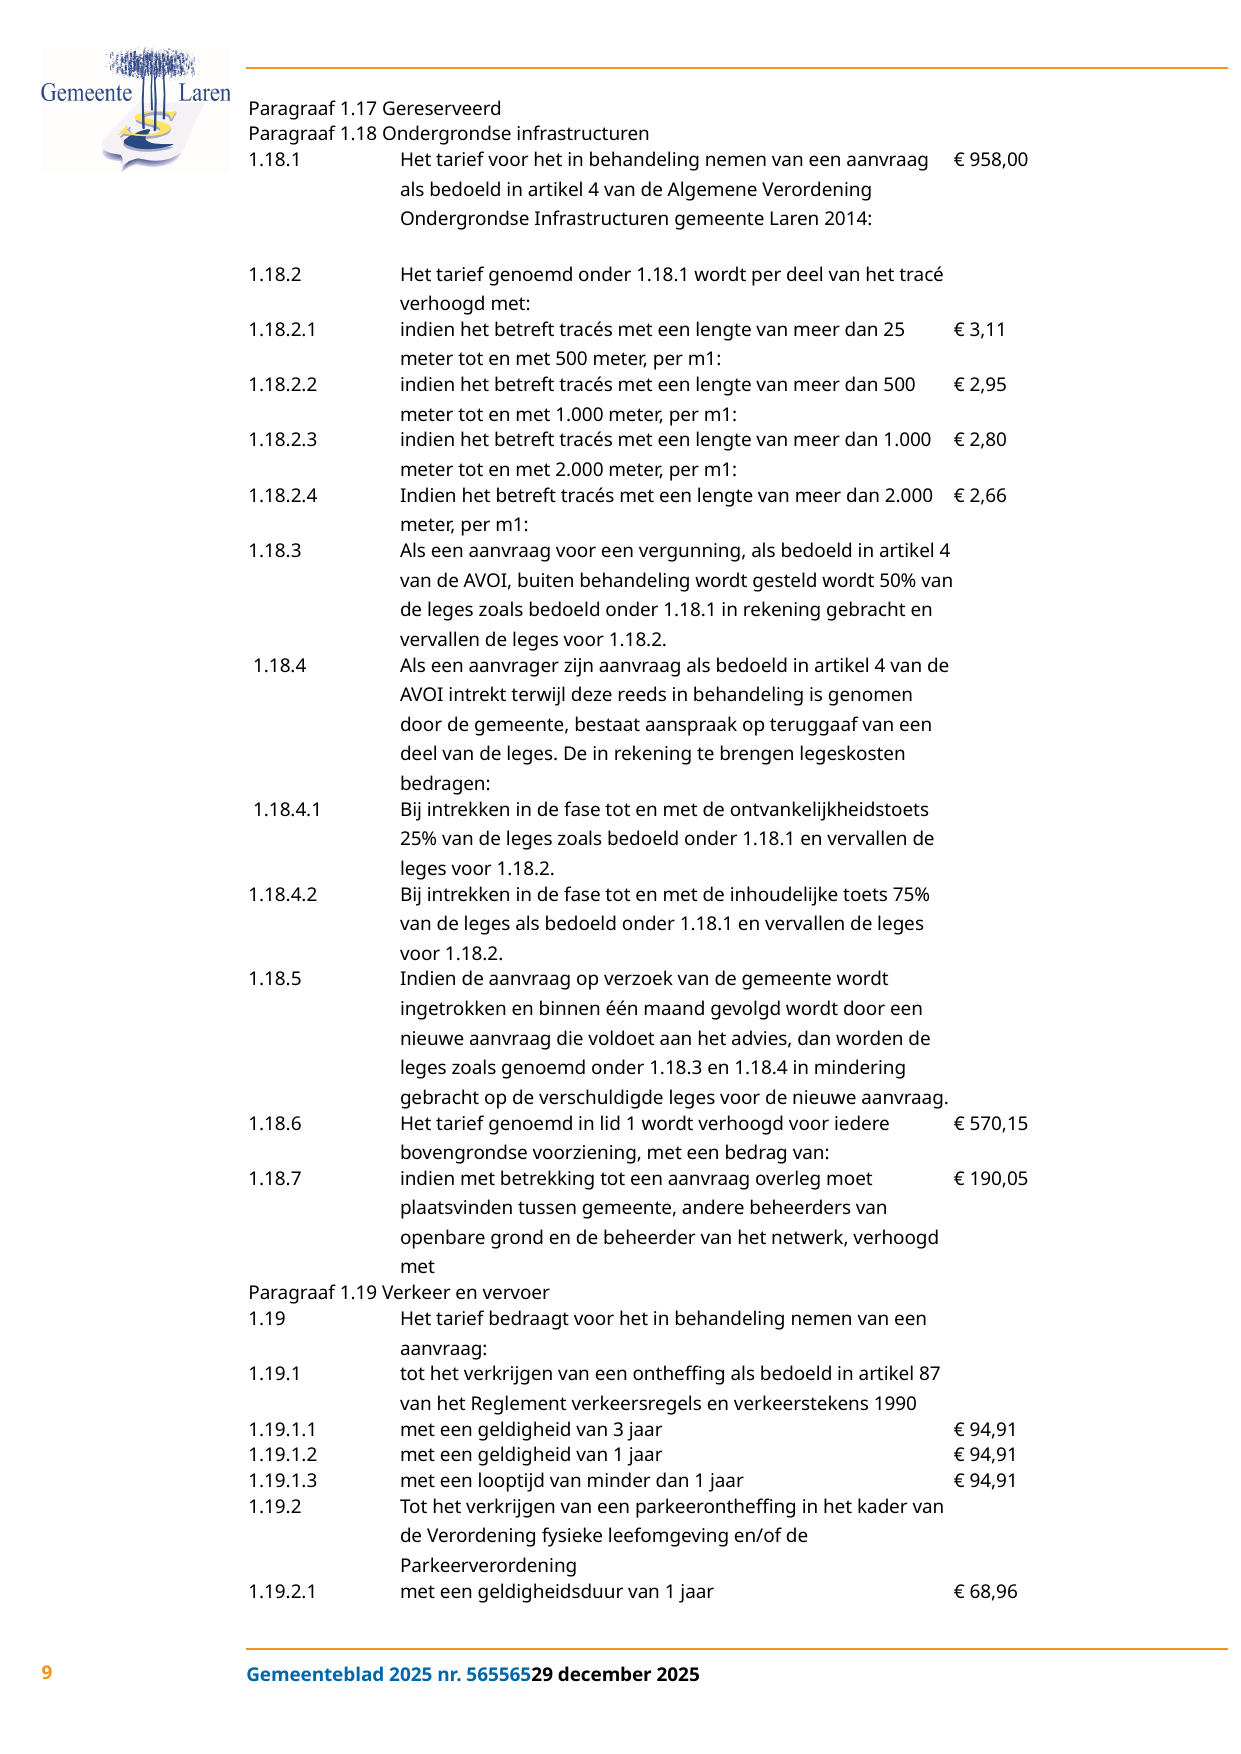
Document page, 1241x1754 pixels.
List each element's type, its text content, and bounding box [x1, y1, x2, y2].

table_cell met een geldigheid van 3 jaar [400, 1416, 954, 1442]
table_cell 1.19.1.1 [248, 1416, 400, 1442]
table_cell [954, 1361, 1152, 1416]
table_cell € 2,95 [954, 371, 1152, 427]
table_cell Het tarief bedraagt voor het in behandeling nemen van een aanvraag: [400, 1305, 954, 1361]
table_cell 1.19 [248, 1305, 400, 1361]
table_cell [954, 652, 1152, 796]
table_cell € 2,80 [954, 427, 1152, 482]
table_cell Indien de aanvraag op verzoek van de gemeente wordt ingetrokken en binnen één maand gevolgd wordt door een nieuwe aanvraag die voldoet aan het advies, dan worden de leges zoals genoemd onder 1.18.3 en 1.18.4 in mindering gebracht op de verschuldigde leges voor de nieuwe aanvraag. [400, 966, 954, 1110]
table_cell met een geldigheid van 1 jaar [400, 1442, 954, 1467]
table_cell € 94,91 [954, 1416, 1152, 1442]
table_cell 1.18.2.1 [248, 316, 400, 371]
table_cell 1.19.2 [248, 1493, 400, 1578]
table_cell 1.18.4 [248, 652, 400, 796]
table_cell met een geldigheidsduur van 1 jaar [400, 1578, 954, 1604]
table_cell 1.19.1.2 [248, 1442, 400, 1467]
table_cell indien het betreft tracés met een lengte van meer dan 500 meter tot en met 1.000 meter, per m1: [400, 371, 954, 427]
table_cell Als een aanvrager zijn aanvraag als bedoeld in artikel 4 van de AVOI intrekt terwijl deze reeds in behandeling is genomen door de gemeente, bestaat aanspraak op teruggaaf van een deel van de leges. De in rekening te brengen legeskosten bedragen: [400, 652, 954, 796]
table_cell [954, 881, 1152, 966]
table_cell 1.18.6 [248, 1110, 400, 1165]
table_cell Het tarief genoemd onder 1.18.1 wordt per deel van het tracé verhoogd met: [400, 261, 954, 316]
table_cell € 3,11 [954, 316, 1152, 371]
table_cell [954, 796, 1152, 881]
table_cell 1.18.2.2 [248, 371, 400, 427]
table_cell 1.18.3 [248, 537, 400, 652]
table_cell 1.18.7 [248, 1165, 400, 1279]
table_cell € 94,91 [954, 1467, 1152, 1493]
table_cell Als een aanvraag voor een vergunning, als bedoeld in artikel 4 van de AVOI, buiten behandeling wordt gesteld wordt 50% van de leges zoals bedoeld onder 1.18.1 in rekening gebracht en vervallen de leges voor 1.18.2. [400, 537, 954, 652]
table_cell Indien het betreft tracés met een lengte van meer dan 2.000 meter, per m1: [400, 482, 954, 537]
table_cell [954, 261, 1152, 316]
table_cell [954, 966, 1152, 1110]
table_cell € 94,91 [954, 1442, 1152, 1467]
table_cell 1.18.4.2 [248, 881, 400, 966]
table_cell Tot het verkrijgen van een parkeerontheffing in het kader van de Verordening fysieke leefomgeving en/of de Parkeerverordening [400, 1493, 954, 1578]
table_cell [954, 1280, 1152, 1305]
table_cell € 570,15 [954, 1110, 1152, 1165]
table_cell 1.18.5 [248, 966, 400, 1110]
table_cell Paragraaf 1.19 Verkeer en vervoer [248, 1280, 954, 1305]
table_cell 1.18.2.4 [248, 482, 400, 537]
table_cell Het tarief voor het in behandeling nemen van een aanvraag als bedoeld in artikel 4 van de Algemene Verordening Ondergrondse Infrastructuren gemeente Laren 2014: [400, 146, 954, 261]
table_cell 1.19.1 [248, 1361, 400, 1416]
table_cell Het tarief genoemd in lid 1 wordt verhoogd voor iedere bovengrondse voorziening, met een bedrag van: [400, 1110, 954, 1165]
table_cell 1.18.2 [248, 261, 400, 316]
table_cell [954, 1493, 1152, 1578]
table_cell € 190,05 [954, 1165, 1152, 1279]
table_cell met een looptijd van minder dan 1 jaar [400, 1467, 954, 1493]
table_cell 1.19.2.1 [248, 1578, 400, 1604]
table_cell Bij intrekken in de fase tot en met de ontvankelijkheidstoets 25% van de leges zoals bedoeld onder 1.18.1 en vervallen de leges voor 1.18.2. [400, 796, 954, 881]
table_cell 1.18.4.1 [248, 796, 400, 881]
table_cell 1.19.1.3 [248, 1467, 400, 1493]
table_cell Bij intrekken in de fase tot en met de inhoudelijke toets 75% van de leges als bedoeld onder 1.18.1 en vervallen de leges voor 1.18.2. [400, 881, 954, 966]
table_cell indien het betreft tracés met een lengte van meer dan 25 meter tot en met 500 meter, per m1: [400, 316, 954, 371]
picture [41, 47, 231, 172]
table_cell tot het verkrijgen van een ontheffing als bedoeld in artikel 87 van het Reglement verkeersregels en verkeerstekens 1990 [400, 1361, 954, 1416]
table_cell indien het betreft tracés met een lengte van meer dan 1.000 meter tot en met 2.000 meter, per m1: [400, 427, 954, 482]
table_cell [954, 95, 1152, 121]
table_cell [954, 537, 1152, 652]
table_cell € 2,66 [954, 482, 1152, 537]
table_cell [954, 121, 1152, 146]
table_cell € 958,00 [954, 146, 1152, 261]
table_cell 1.18.1 [248, 146, 400, 261]
table_cell [954, 1305, 1152, 1361]
table_cell 1.18.2.3 [248, 427, 400, 482]
table_cell Paragraaf 1.18 Ondergrondse infrastructuren [248, 121, 954, 146]
table_cell Paragraaf 1.17 Gereserveerd [248, 95, 954, 121]
table_cell € 68,96 [954, 1578, 1152, 1604]
table_cell indien met betrekking tot een aanvraag overleg moet plaatsvinden tussen gemeente, andere beheerders van openbare grond en de beheerder van het netwerk, verhoogd met [400, 1165, 954, 1279]
